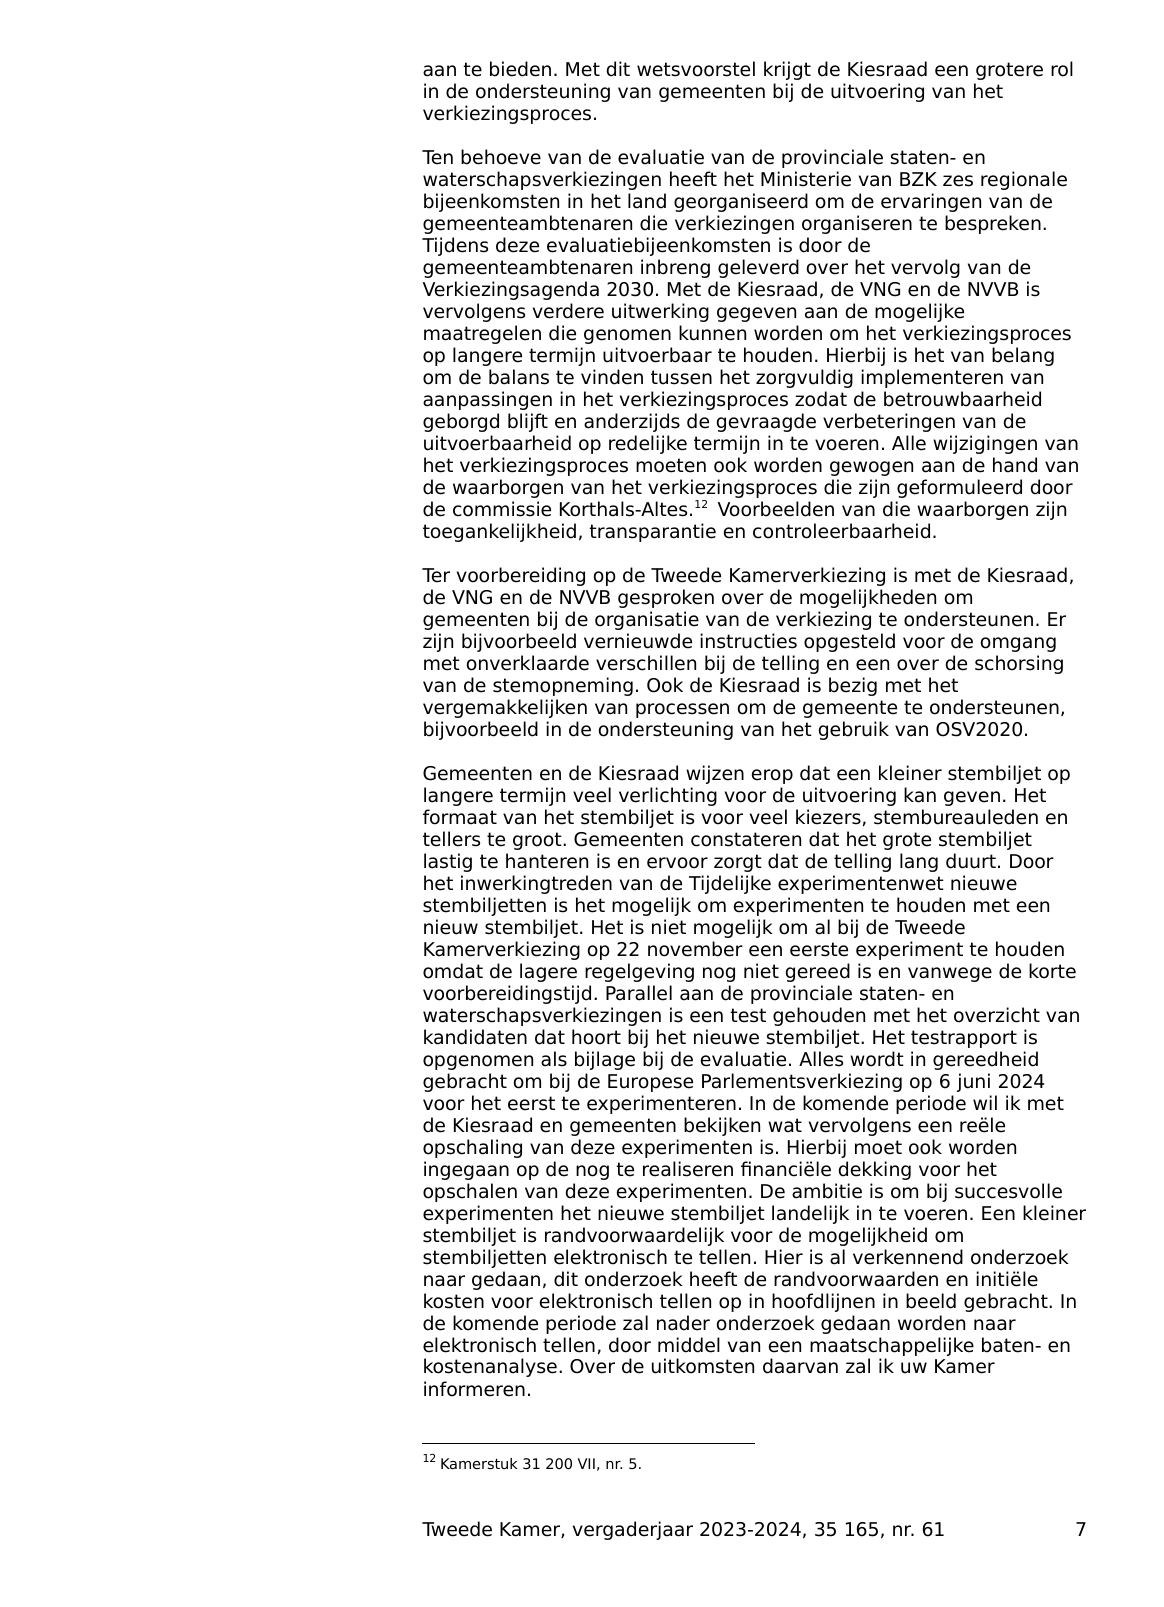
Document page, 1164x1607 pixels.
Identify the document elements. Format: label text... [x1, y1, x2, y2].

text Gemeenten en de Kiesraad wijzen erop dat een kleiner stembiljet op langere termijn veel verlichting voor de uitvoering kan geven. Het formaat van het stembiljet is voor veel kiezers, stembureauleden en tellers te groot. Gemeenten constateren dat het grote stembiljet lastig te hanteren is en ervoor zorgt dat de telling lang duurt. Door het inwerkingtreden van de Tijdelijke experimentenwet nieuwe stembiljetten is het mogelijk om experimenten te houden met een nieuw stembiljet. Het is niet mogelijk om al bij de Tweede Kamerverkiezing op 22 november een eerste experiment te houden omdat de lagere regelgeving nog niet gereed is en vanwege de korte voorbereidingstijd. Parallel aan de provinciale staten- en waterschapsverkiezingen is een test gehouden met het overzicht van kandidaten dat hoort bij het nieuwe stembiljet. Het testrapport is opgenomen als bijlage bij de evaluatie. Alles wordt in gereedheid gebracht om bij de Europese Parlementsverkiezing op 6 juni 2024 voor het eerst te experimenteren. In de komende periode wil ik met de Kiesraad en gemeenten bekijken wat vervolgens een reële opschaling van deze experimenten is. Hierbij moet ook worden ingegaan op de nog te realiseren financiële dekking voor het opschalen van deze experimenten. De ambitie is om bij succesvolle experimenten het nieuwe stembiljet landelijk in te voeren. Een kleiner stembiljet is randvoorwaardelijk voor de mogelijkheid om stembiljetten elektronisch te tellen. Hier is al verkennend onderzoek naar gedaan, dit onderzoek heeft de randvoorwaarden en initiële kosten voor elektronisch tellen op in hoofdlijnen in beeld gebracht. In de komende periode zal nader onderzoek gedaan worden naar elektronisch tellen, door middel van een maatschappelijke baten- en kostenanalyse. Over de uitkomsten daarvan zal ik uw Kamer informeren. [422, 763, 1087, 1400]
text Kamerstuk 31 200 VII, nr. 5. [422, 1452, 1087, 1474]
text Ten behoeve van de evaluatie van de provinciale staten- en waterschapsverkiezingen heeft het Ministerie van BZK zes regionale bijeenkomsten in het land georganiseerd om de ervaringen van de gemeenteambtenaren die verkiezingen organiseren te bespreken. Tijdens deze evaluatiebijeenkomsten is door de gemeenteambtenaren inbreng geleverd over het vervolg van de Verkiezingsagenda 2030. Met de Kiesraad, de VNG en de NVVB is vervolgens verdere uitwerking gegeven aan de mogelijke maatregelen die genomen kunnen worden om het verkiezingsproces op langere termijn uitvoerbaar te houden. Hierbij is het van belang om de balans te vinden tussen het zorgvuldig implementeren van aanpassingen in het verkiezingsproces zodat de betrouwbaarheid geborgd blijft en anderzijds de gevraagde verbeteringen van de uitvoerbaarheid op redelijke termijn in te voeren. Alle wijzigingen van het verkiezingsproces moeten ook worden gewogen aan de hand van de waarborgen van het verkiezingsproces die zijn geformuleerd door de commissie Korthals-Altes. Voorbeelden van die waarborgen zijn toegankelijkheid, transparantie en controleerbaarheid. [422, 147, 1087, 543]
text Ter voorbereiding op de Tweede Kamerverkiezing is met de Kiesraad, de VNG en de NVVB gesproken over de mogelijkheden om gemeenten bij de organisatie van de verkiezing te ondersteunen. Er zijn bijvoorbeeld vernieuwde instructies opgesteld voor de omgang met onverklaarde verschillen bij de telling en een over de schorsing van de stemopneming. Ook de Kiesraad is bezig met het vergemakkelijken van processen om de gemeente te ondersteunen, bijvoorbeeld in de ondersteuning van het gebruik van OSV2020. [422, 565, 1087, 741]
text aan te bieden. Met dit wetsvoorstel krijgt de Kiesraad een grotere rol in de ondersteuning van gemeenten bij de uitvoering van het verkiezingsproces. [422, 59, 1087, 125]
